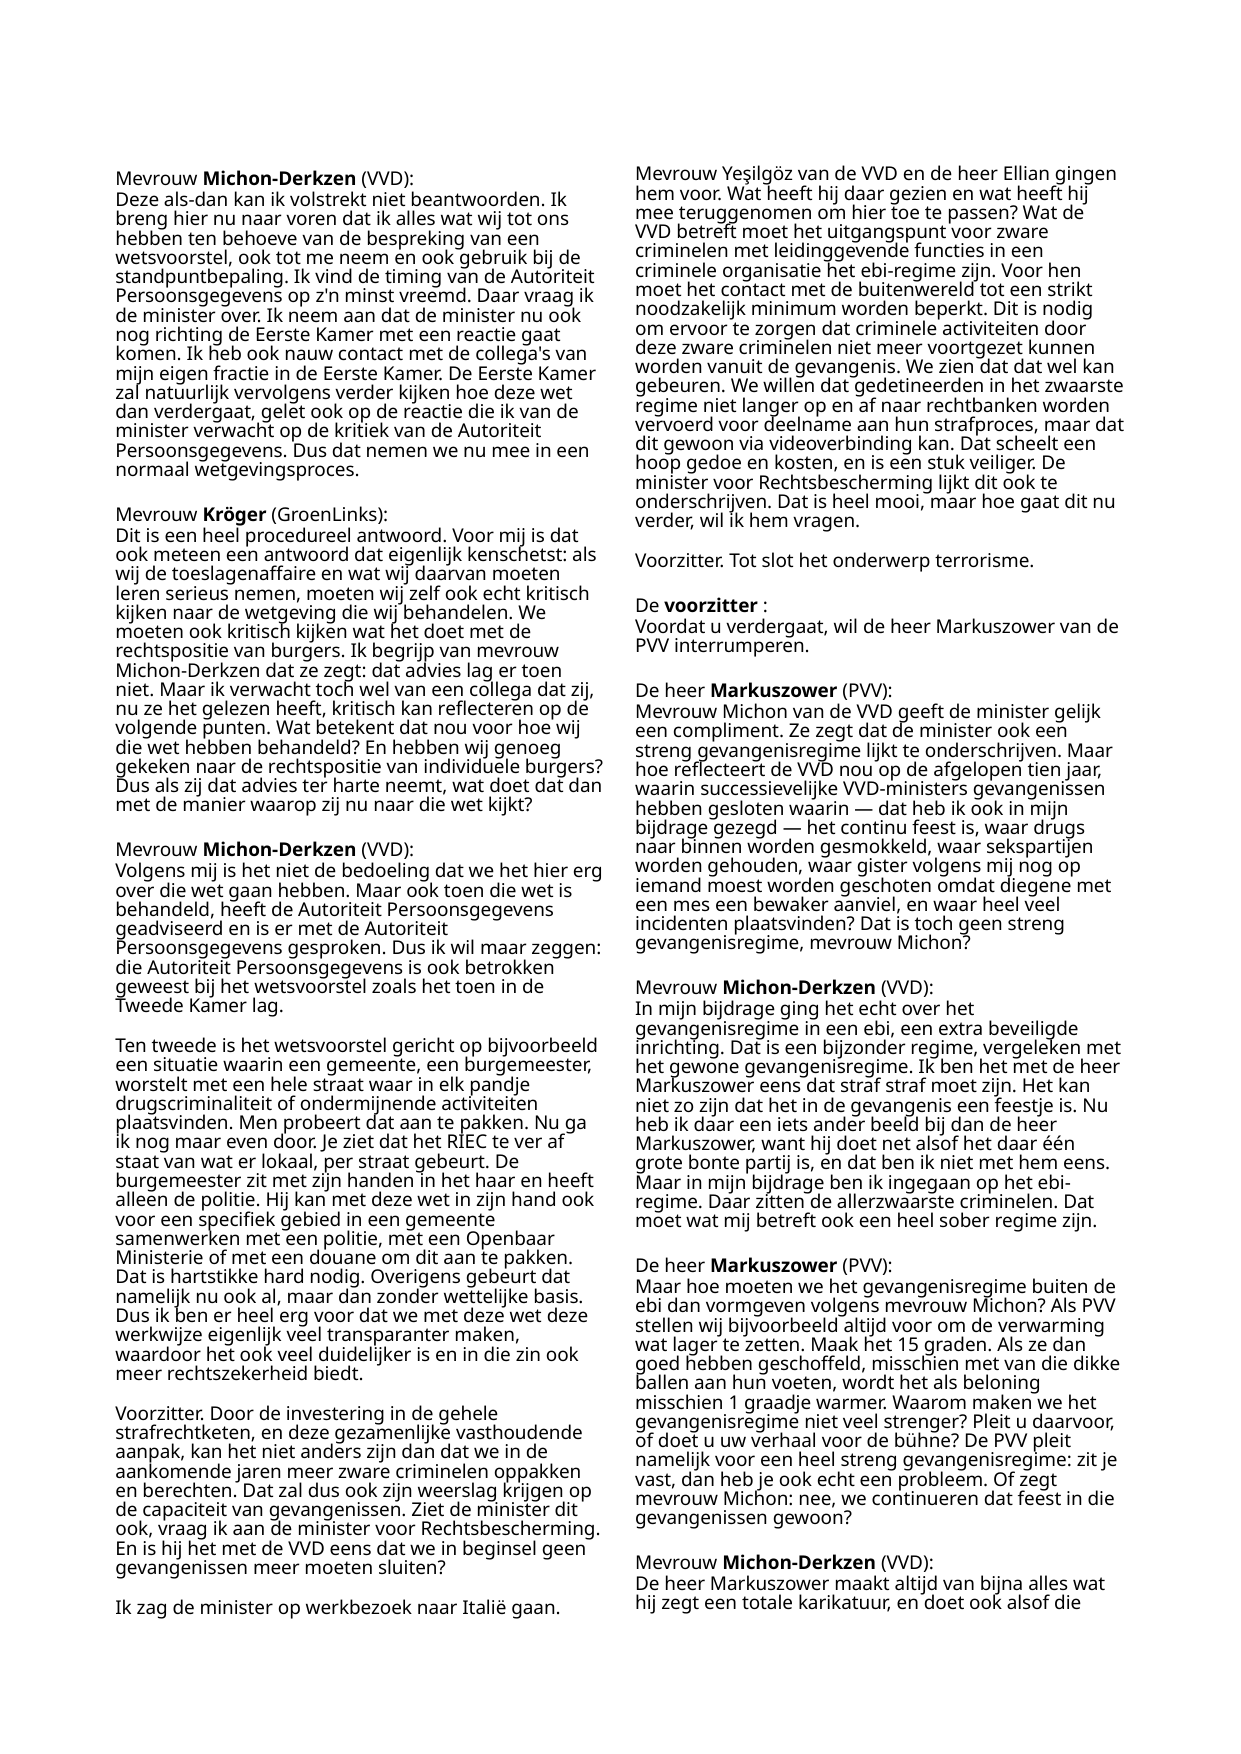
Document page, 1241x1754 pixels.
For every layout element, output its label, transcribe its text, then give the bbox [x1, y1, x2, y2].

text Mevrouw Michon-Derkzen (VVD): [115, 837, 605, 862]
text Dit is een heel procedureel antwoord. Voor mij is dat ook meteen een antwoord dat eigenlijk kenschetst: als wij de toeslagenaffaire en wat wij daarvan moeten leren serieus nemen, moeten wij zelf ook echt kritisch kijken naar de wetgeving die wij behandelen. We moeten ook kritisch kijken wat het doet met de rechtspositie van burgers. Ik begrijp van mevrouw Michon-Derkzen dat ze zegt: dat advies lag er toen niet. Maar ik verwacht toch wel van een collega dat zij, nu ze het gelezen heeft, kritisch kan reflecteren op de volgende punten. Wat betekent dat nou voor hoe wij die wet hebben behandeld? En hebben wij genoeg gekeken naar de rechtspositie van individuele burgers? Dus als zij dat advies ter harte neemt, wat doet dat dan met de manier waarop zij nu naar die wet kijkt? [115, 527, 605, 816]
text De heer Markuszower (PVV): [635, 1252, 1125, 1278]
text In mijn bijdrage ging het echt over het gevangenisregime in een ebi, een extra beveiligde inrichting. Dat is een bijzonder regime, vergeleken met het gewone gevangenisregime. Ik ben het met de heer Markuszower eens dat straf straf moet zijn. Het kan niet zo zijn dat het in de gevangenis een feestje is. Nu heb ik daar een iets ander beeld bij dan de heer Markuszower, want hij doet net alsof het daar één grote bonte partij is, en dat ben ik niet met hem eens. Maar in mijn bijdrage ben ik ingegaan op het ebi-regime. Daar zitten de allerzwaarste criminelen. Dat moet wat mij betreft ook een heel sober regime zijn. [635, 1000, 1125, 1231]
text Maar hoe moeten we het gevangenisregime buiten de ebi dan vormgeven volgens mevrouw Michon? Als PVV stellen wij bijvoorbeeld altijd voor om de verwarming wat lager te zetten. Maak het 15 graden. Als ze dan goed hebben geschoffeld, misschien met van die dikke ballen aan hun voeten, wordt het als beloning misschien 1 graadje warmer. Waarom maken we het gevangenisregime niet veel strenger? Pleit u daarvoor, of doet u uw verhaal voor de bühne? De PVV pleit namelijk voor een heel streng gevangenisregime: zit je vast, dan heb je ook echt een probleem. Of zegt mevrouw Michon: nee, we continueren dat feest in die gevangenissen gewoon? [635, 1278, 1125, 1528]
text De voorzitter : [635, 592, 1125, 618]
text Mevrouw Michon van de VVD geeft de minister gelijk een compliment. Ze zegt dat de minister ook een streng gevangenisregime lijkt te onderschrijven. Maar hoe reflecteert de VVD nou op de afgelopen tien jaar, waarin successievelijke VVD-ministers gevangenissen hebben gesloten waarin — dat heb ik ook in mijn bijdrage gezegd — het continu feest is, waar drugs naar binnen worden gesmokkeld, waar sekspartijen worden gehouden, waar gister volgens mij nog op iemand moest worden geschoten omdat diegene met een mes een bewaker aanviel, en waar heel veel incidenten plaatsvinden? Dat is toch geen streng gevangenisregime, mevrouw Michon? [635, 703, 1125, 954]
text Ten tweede is het wetsvoorstel gericht op bijvoorbeeld een situatie waarin een gemeente, een burgemeester, worstelt met een hele straat waar in elk pandje drugscriminaliteit of ondermijnende activiteiten plaatsvinden. Men probeert dat aan te pakken. Nu ga ik nog maar even door. Je ziet dat het RIEC te ver af staat van wat er lokaal, per straat gebeurt. De burgemeester zit met zijn handen in het haar en heeft alleen de politie. Hij kan met deze wet in zijn hand ook voor een specifiek gebied in een gemeente samenwerken met een politie, met een Openbaar Ministerie of met een douane om dit aan te pakken. Dat is hartstikke hard nodig. Overigens gebeurt dat namelijk nu ook al, maar dan zonder wettelijke basis. Dus ik ben er heel erg voor dat we met deze wet deze werkwijze eigenlijk veel transparanter maken, waardoor het ook veel duidelijker is en in die zin ook meer rechtszekerheid biedt. [115, 1037, 605, 1384]
text Voorzitter. Door de investering in de gehele strafrechtketen, en deze gezamenlijke vasthoudende aanpak, kan het niet anders zijn dan dat we in de aankomende jaren meer zware criminelen oppakken en berechten. Dat zal dus ook zijn weerslag krijgen op de capaciteit van gevangenissen. Ziet de minister dit ook, vraag ik aan de minister voor Rechtsbescherming. En is hij het met de VVD eens dat we in beginsel geen gevangenissen meer moeten sluiten? [115, 1405, 605, 1578]
text Deze als-dan kan ik volstrekt niet beantwoorden. Ik breng hier nu naar voren dat ik alles wat wij tot ons hebben ten behoeve van de bespreking van een wetsvoorstel, ook tot me neem en ook gebruik bij de standpuntbepaling. Ik vind de timing van de Autoriteit Persoonsgegevens op z'n minst vreemd. Daar vraag ik de minister over. Ik neem aan dat de minister nu ook nog richting de Eerste Kamer met een reactie gaat komen. Ik heb ook nauw contact met de collega's van mijn eigen fractie in de Eerste Kamer. De Eerste Kamer zal natuurlijk vervolgens verder kijken hoe deze wet dan verdergaat, gelet ook op de reactie die ik van de minister verwacht op de kritiek van de Autoriteit Persoonsgegevens. Dus dat nemen we nu mee in een normaal wetgevingsproces. [115, 191, 605, 480]
text Mevrouw Yeşilgöz van de VVD en de heer Ellian gingen hem voor. Wat heeft hij daar gezien en wat heeft hij mee teruggenomen om hier toe te passen? Wat de VVD betreft moet het uitgangspunt voor zware criminelen met leidinggevende functies in een criminele organisatie het ebi-regime zijn. Voor hen moet het contact met de buitenwereld tot een strikt noodzakelijk minimum worden beperkt. Dit is nodig om ervoor te zorgen dat criminele activiteiten door deze zware criminelen niet meer voortgezet kunnen worden vanuit de gevangenis. We zien dat dat wel kan gebeuren. We willen dat gedetineerden in het zwaarste regime niet langer op en af naar rechtbanken worden vervoerd voor deelname aan hun strafproces, maar dat dit gewoon via videoverbinding kan. Dat scheelt een hoop gedoe en kosten, en is een stuk veiliger. De minister voor Rechtsbescherming lijkt dit ook te onderschrijven. Dat is heel mooi, maar hoe gaat dit nu verder, wil ik hem vragen. [635, 165, 1125, 531]
text Mevrouw Kröger (GroenLinks): [115, 501, 605, 527]
text Voorzitter. Tot slot het onderwerp terrorisme. [635, 552, 1125, 571]
text Voordat u verdergaat, wil de heer Markuszower van de PVV interrumperen. [635, 618, 1125, 657]
text Mevrouw Michon-Derkzen (VVD): [635, 1549, 1125, 1575]
text Mevrouw Michon-Derkzen (VVD): [635, 974, 1125, 1000]
text De heer Markuszower (PVV): [635, 677, 1125, 703]
text Volgens mij is het niet de bedoeling dat we het hier erg over die wet gaan hebben. Maar ook toen die wet is behandeld, heeft de Autoriteit Persoonsgegevens geadviseerd en is er met de Autoriteit Persoonsgegevens gesproken. Dus ik wil maar zeggen: die Autoriteit Persoonsgegevens is ook betrokken geweest bij het wetsvoorstel zoals het toen in de Tweede Kamer lag. [115, 862, 605, 1016]
text Ik zag de minister op werkbezoek naar Italië gaan. [115, 1599, 605, 1618]
text De heer Markuszower maakt altijd van bijna alles wat hij zegt een totale karikatuur, en doet ook alsof die [635, 1575, 1125, 1614]
text Mevrouw Michon-Derkzen (VVD): [115, 165, 605, 191]
